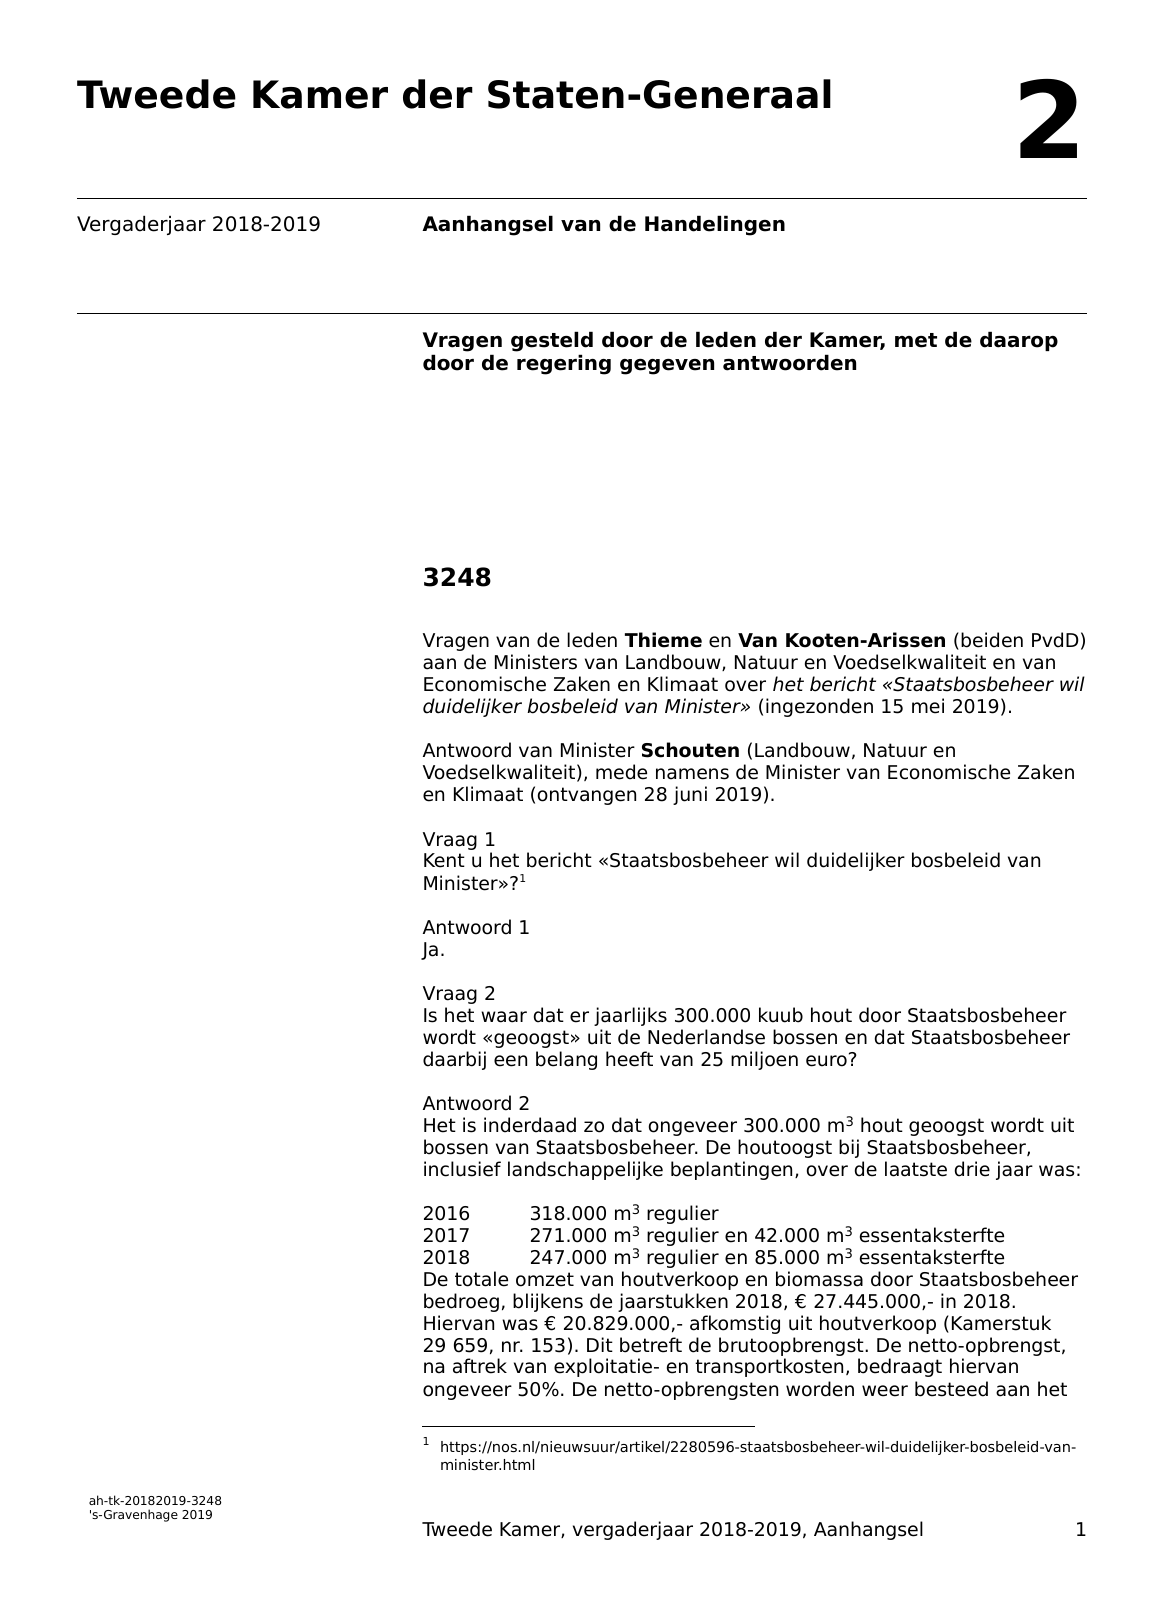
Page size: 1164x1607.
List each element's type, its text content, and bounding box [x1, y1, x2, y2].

table_cell Vergaderjaar 2018-2019 [77, 199, 422, 313]
text Vraag 1 [422, 828, 1087, 850]
table_cell [77, 314, 422, 375]
table_header 2016 [422, 1203, 523, 1224]
text 's-Gravenhage 2019 [88, 1508, 323, 1522]
table_header 2 [886, 59, 1087, 198]
table_cell Aanhangsel van de Handelingen [422, 199, 1087, 313]
text Antwoord van Minister Schouten (Landbouw, Natuur en Voedselkwaliteit), mede namens de Minister van Economische Zaken en Klimaat (ontvangen 28 juni 2019). [422, 740, 1087, 806]
table_cell 271.000 m3 regulier en 42.000 m3 essentaksterfte [523, 1225, 1087, 1247]
text Kent u het bericht «Staatsbosbeheer wil duidelijker bosbeleid van Minister»? [422, 850, 1087, 894]
table_cell Vragen gesteld door de leden der Kamer, met de daarop door de regering gegeven antwoorden [422, 314, 1087, 375]
table_header 318.000 m3 regulier [523, 1203, 1087, 1224]
text Antwoord 2 [422, 1093, 1087, 1115]
text De totale omzet van houtverkoop en biomassa door Staatsbosbeheer bedroeg, blijkens de jaarstukken 2018, € 27.445.000,- in 2018. Hiervan was € 20.829.000,- afkomstig uit houtverkoop (Kamerstuk 29 659, nr. 153). Dit betreft de brutoopbrengst. De netto-opbrengst, na aftrek van exploitatie- en transportkosten, bedraagt hiervan ongeveer 50%. De netto-opbrengsten worden weer besteed aan het [422, 1268, 1087, 1400]
text Vragen van de leden Thieme en Van Kooten-Arissen (beiden PvdD) aan de Ministers van Landbouw, Natuur en Voedselkwaliteit en van Economische Zaken en Klimaat over het bericht «Staatsbosbeheer wil duidelijker bosbeleid van Minister» (ingezonden 15 mei 2019). [422, 630, 1087, 718]
text 3248 [422, 563, 1087, 592]
table_cell 2017 [422, 1225, 523, 1247]
table_cell 2018 [422, 1247, 523, 1268]
text https://nos.nl/nieuwsuur/artikel/2280596-staatsbosbeheer-wil-duidelijker-bosbeleid-van-minister.html [422, 1435, 1087, 1474]
table_header Tweede Kamer der Staten-Generaal [77, 59, 886, 198]
text ah-tk-20182019-3248 [88, 1494, 323, 1508]
text Vraag 2 [422, 983, 1087, 1005]
table_cell 247.000 m3 regulier en 85.000 m3 essentaksterfte [523, 1247, 1087, 1268]
text Is het waar dat er jaarlijks 300.000 kuub hout door Staatsbosbeheer wordt «geoogst» uit de Nederlandse bossen en dat Staatsbosbeheer daarbij een belang heeft van 25 miljoen euro? [422, 1005, 1087, 1071]
text Ja. [422, 938, 1087, 961]
text Antwoord 1 [422, 917, 1087, 938]
text Het is inderdaad zo dat ongeveer 300.000 m3 hout geoogst wordt uit bossen van Staatsbosbeheer. De houtoogst bij Staatsbosbeheer, inclusief landschappelijke beplantingen, over de laatste drie jaar was: [422, 1115, 1087, 1181]
